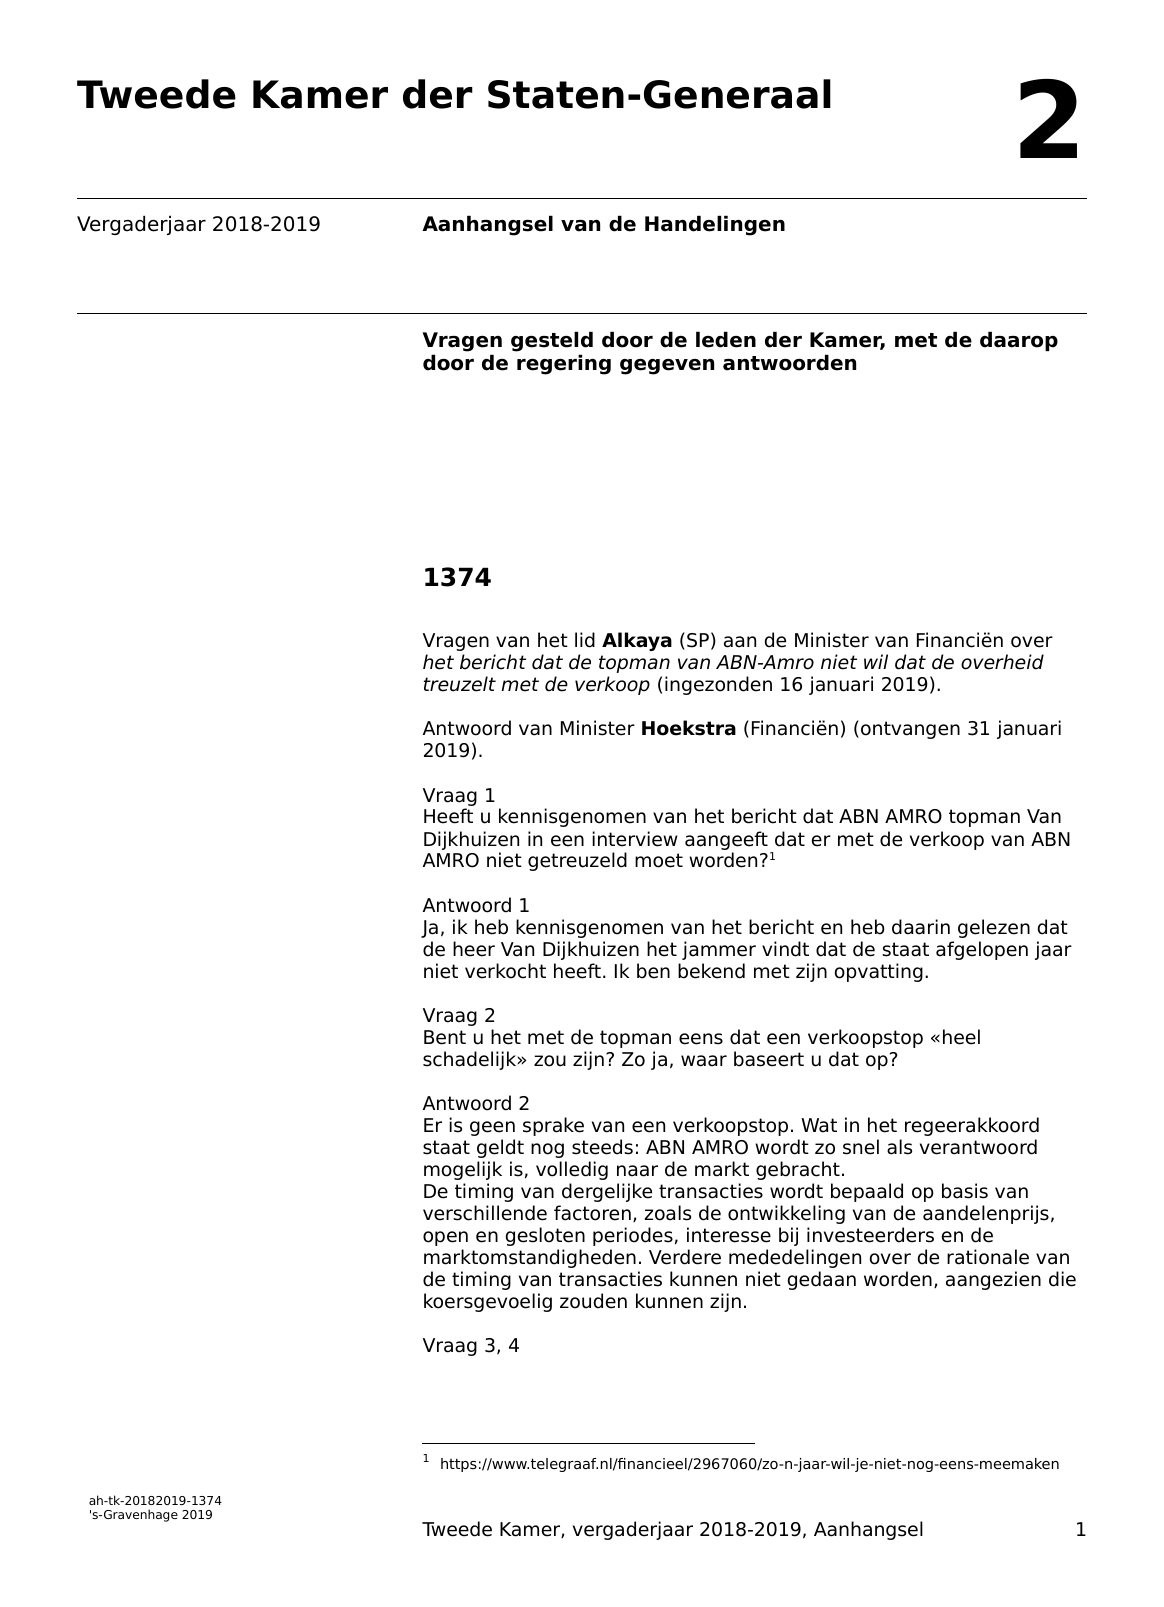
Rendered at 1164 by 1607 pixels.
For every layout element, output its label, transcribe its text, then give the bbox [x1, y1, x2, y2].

text Er is geen sprake van een verkoopstop. Wat in het regeerakkoord staat geldt nog steeds: ABN AMRO wordt zo snel als verantwoord mogelijk is, volledig naar de markt gebracht. [422, 1115, 1087, 1181]
text Ja, ik heb kennisgenomen van het bericht en heb daarin gelezen dat de heer Van Dijkhuizen het jammer vindt dat de staat afgelopen jaar niet verkocht heeft. Ik ben bekend met zijn opvatting. [422, 917, 1087, 982]
text De timing van dergelijke transacties wordt bepaald op basis van verschillende factoren, zoals de ontwikkeling van de aandelenprijs, open en gesloten periodes, interesse bij investeerders en de marktomstandigheden. Verdere mededelingen over de rationale van de timing van transacties kunnen niet gedaan worden, aangezien die koersgevoelig zouden kunnen zijn. [422, 1181, 1087, 1313]
text Vraag 3, 4 [422, 1335, 1087, 1357]
table_cell Aanhangsel van de Handelingen [422, 199, 1087, 313]
table_cell Vragen gesteld door de leden der Kamer, met de daarop door de regering gegeven antwoorden [422, 314, 1087, 375]
table_cell [77, 314, 422, 375]
text 1374 [422, 563, 1087, 592]
table_header Tweede Kamer der Staten-Generaal [77, 59, 886, 198]
text 's-Gravenhage 2019 [88, 1508, 323, 1522]
text ah-tk-20182019-1374 [88, 1494, 323, 1508]
text Vraag 2 [422, 1005, 1087, 1027]
table_header 2 [886, 59, 1087, 198]
text Heeft u kennisgenomen van het bericht dat ABN AMRO topman Van Dijkhuizen in een interview aangeeft dat er met de verkoop van ABN AMRO niet getreuzeld moet worden? [422, 806, 1087, 872]
text Antwoord 1 [422, 894, 1087, 917]
text Antwoord 2 [422, 1093, 1087, 1115]
text Bent u het met de topman eens dat een verkoopstop «heel schadelijk» zou zijn? Zo ja, waar baseert u dat op? [422, 1027, 1087, 1071]
text Vraag 1 [422, 784, 1087, 806]
table_cell Vergaderjaar 2018-2019 [77, 199, 422, 313]
text https://www.telegraaf.nl/financieel/2967060/zo-n-jaar-wil-je-niet-nog-eens-meemaken [422, 1452, 1087, 1474]
text Vragen van het lid Alkaya (SP) aan de Minister van Financiën over het bericht dat de topman van ABN-Amro niet wil dat de overheid treuzelt met de verkoop (ingezonden 16 januari 2019). [422, 630, 1087, 696]
text Antwoord van Minister Hoekstra (Financiën) (ontvangen 31 januari 2019). [422, 718, 1087, 762]
